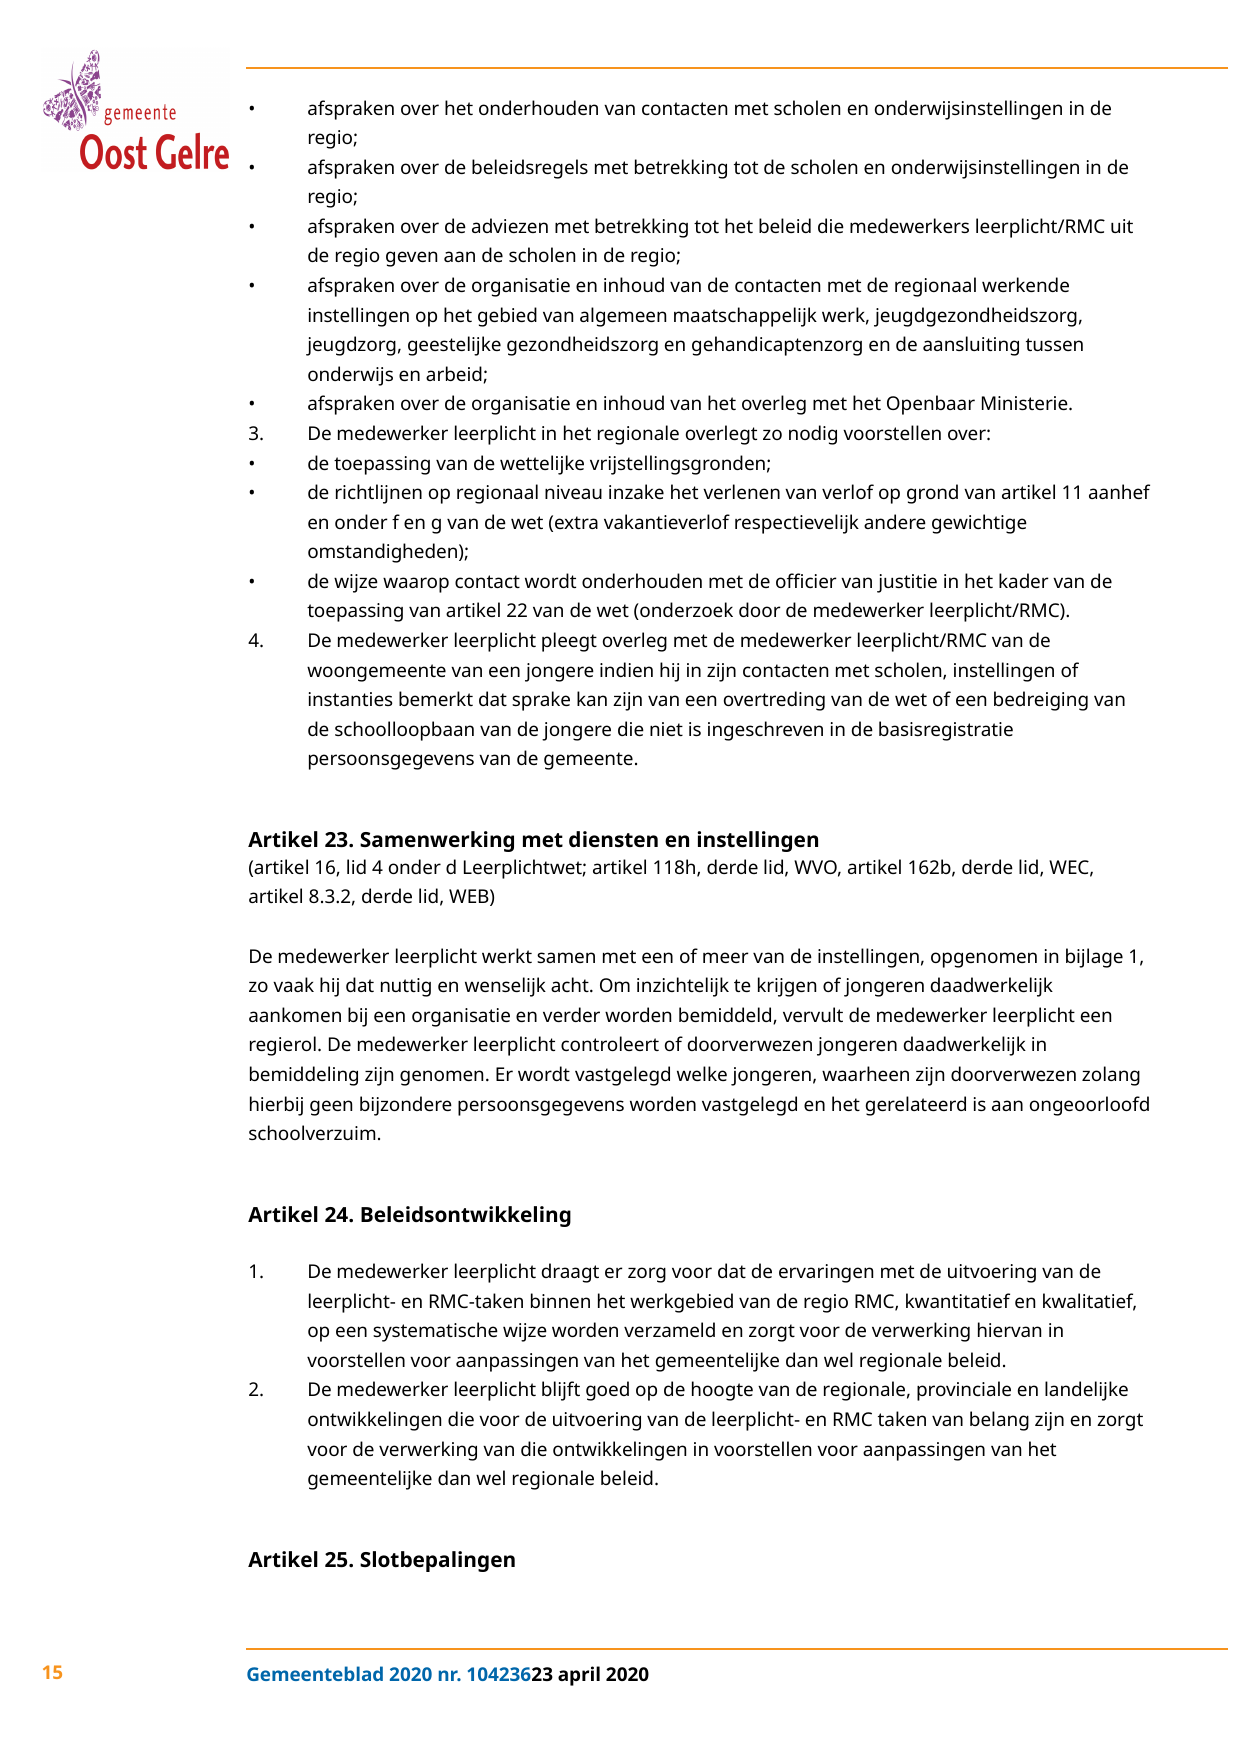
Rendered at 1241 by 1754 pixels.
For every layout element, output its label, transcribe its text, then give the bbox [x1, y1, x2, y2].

text De medewerker leerplicht werkt samen met een of meer van de instellingen, opgenomen in bijlage 1, zo vaak hij dat nuttig en wenselijk acht. Om inzichtelijk te krijgen of jongeren daadwerkelijk aankomen bij een organisatie en verder worden bemiddeld, vervult de medewerker leerplicht een regierol. De medewerker leerplicht controleert of doorverwezen jongeren daadwerkelijk in bemiddeling zijn genomen. Er wordt vastgelegd welke jongeren, waarheen zijn doorverwezen zolang hierbij geen bijzondere persoonsgegevens worden vastgelegd en het gerelateerd is aan ongeoorloofd schoolverzuim. [248, 943, 1152, 1146]
text Artikel 25. Slotbepalingen [248, 1545, 1152, 1574]
list De medewerker leerplicht in het regionale overlegt zo nodig voorstellen over: [248, 420, 1152, 446]
text (artikel 16, lid 4 onder d Leerplichtwet; artikel 118h, derde lid, WVO, artikel 162b, derde lid, WEC, artikel 8.3.2, derde lid, WEB) [248, 854, 1152, 909]
picture [41, 47, 231, 172]
list afspraken over de organisatie en inhoud van de contacten met de regionaal werkende instellingen op het gebied van algemeen maatschappelijk werk, jeugdgezondheidszorg, jeugdzorg, geestelijke gezondheidszorg en gehandicaptenzorg en de aansluiting tussen onderwijs en arbeid; [248, 272, 1152, 387]
list afspraken over het onderhouden van contacten met scholen en onderwijsinstellingen in de regio; [248, 95, 1152, 150]
list afspraken over de organisatie en inhoud van het overleg met het Openbaar Ministerie. [248, 391, 1152, 416]
list de toepassing van de wettelijke vrijstellingsgronden; [248, 450, 1152, 476]
list De medewerker leerplicht pleegt overleg met de medewerker leerplicht/RMC van de woongemeente van een jongere indien hij in zijn contacten met scholen, instellingen of instanties bemerkt dat sprake kan zijn van een overtreding van de wet of een bedreiging van de schoolloopbaan van de jongere die niet is ingeschreven in de basisregistratie persoonsgegevens van de gemeente. [248, 627, 1152, 771]
list afspraken over de beleidsregels met betrekking tot de scholen en onderwijsinstellingen in de regio; [248, 154, 1152, 209]
list de richtlijnen op regionaal niveau inzake het verlenen van verlof op grond van artikel 11 aanhef en onder f en g van de wet (extra vakantieverlof respectievelijk andere gewichtige omstandigheden); [248, 479, 1152, 564]
text Artikel 23. Samenwerking met diensten en instellingen [248, 826, 1152, 854]
list De medewerker leerplicht draagt er zorg voor dat de ervaringen met de uitvoering van de leerplicht- en RMC-taken binnen het werkgebied van de regio RMC, kwantitatief en kwalitatief, op een systematische wijze worden verzameld en zorgt voor de verwerking hiervan in voorstellen voor aanpassingen van het gemeentelijke dan wel regionale beleid. [248, 1258, 1152, 1373]
list De medewerker leerplicht blijft goed op de hoogte van de regionale, provinciale en landelijke ontwikkelingen die voor de uitvoering van de leerplicht- en RMC taken van belang zijn en zorgt voor de verwerking van die ontwikkelingen in voorstellen voor aanpassingen van het gemeentelijke dan wel regionale beleid. [248, 1377, 1152, 1491]
list de wijze waarop contact wordt onderhouden met de officier van justitie in het kader van de toepassing van artikel 22 van de wet (onderzoek door de medewerker leerplicht/RMC). [248, 568, 1152, 623]
text Artikel 24. Beleidsontwikkeling [248, 1200, 1152, 1229]
list afspraken over de adviezen met betrekking tot het beleid die medewerkers leerplicht/RMC uit de regio geven aan de scholen in de regio; [248, 213, 1152, 268]
